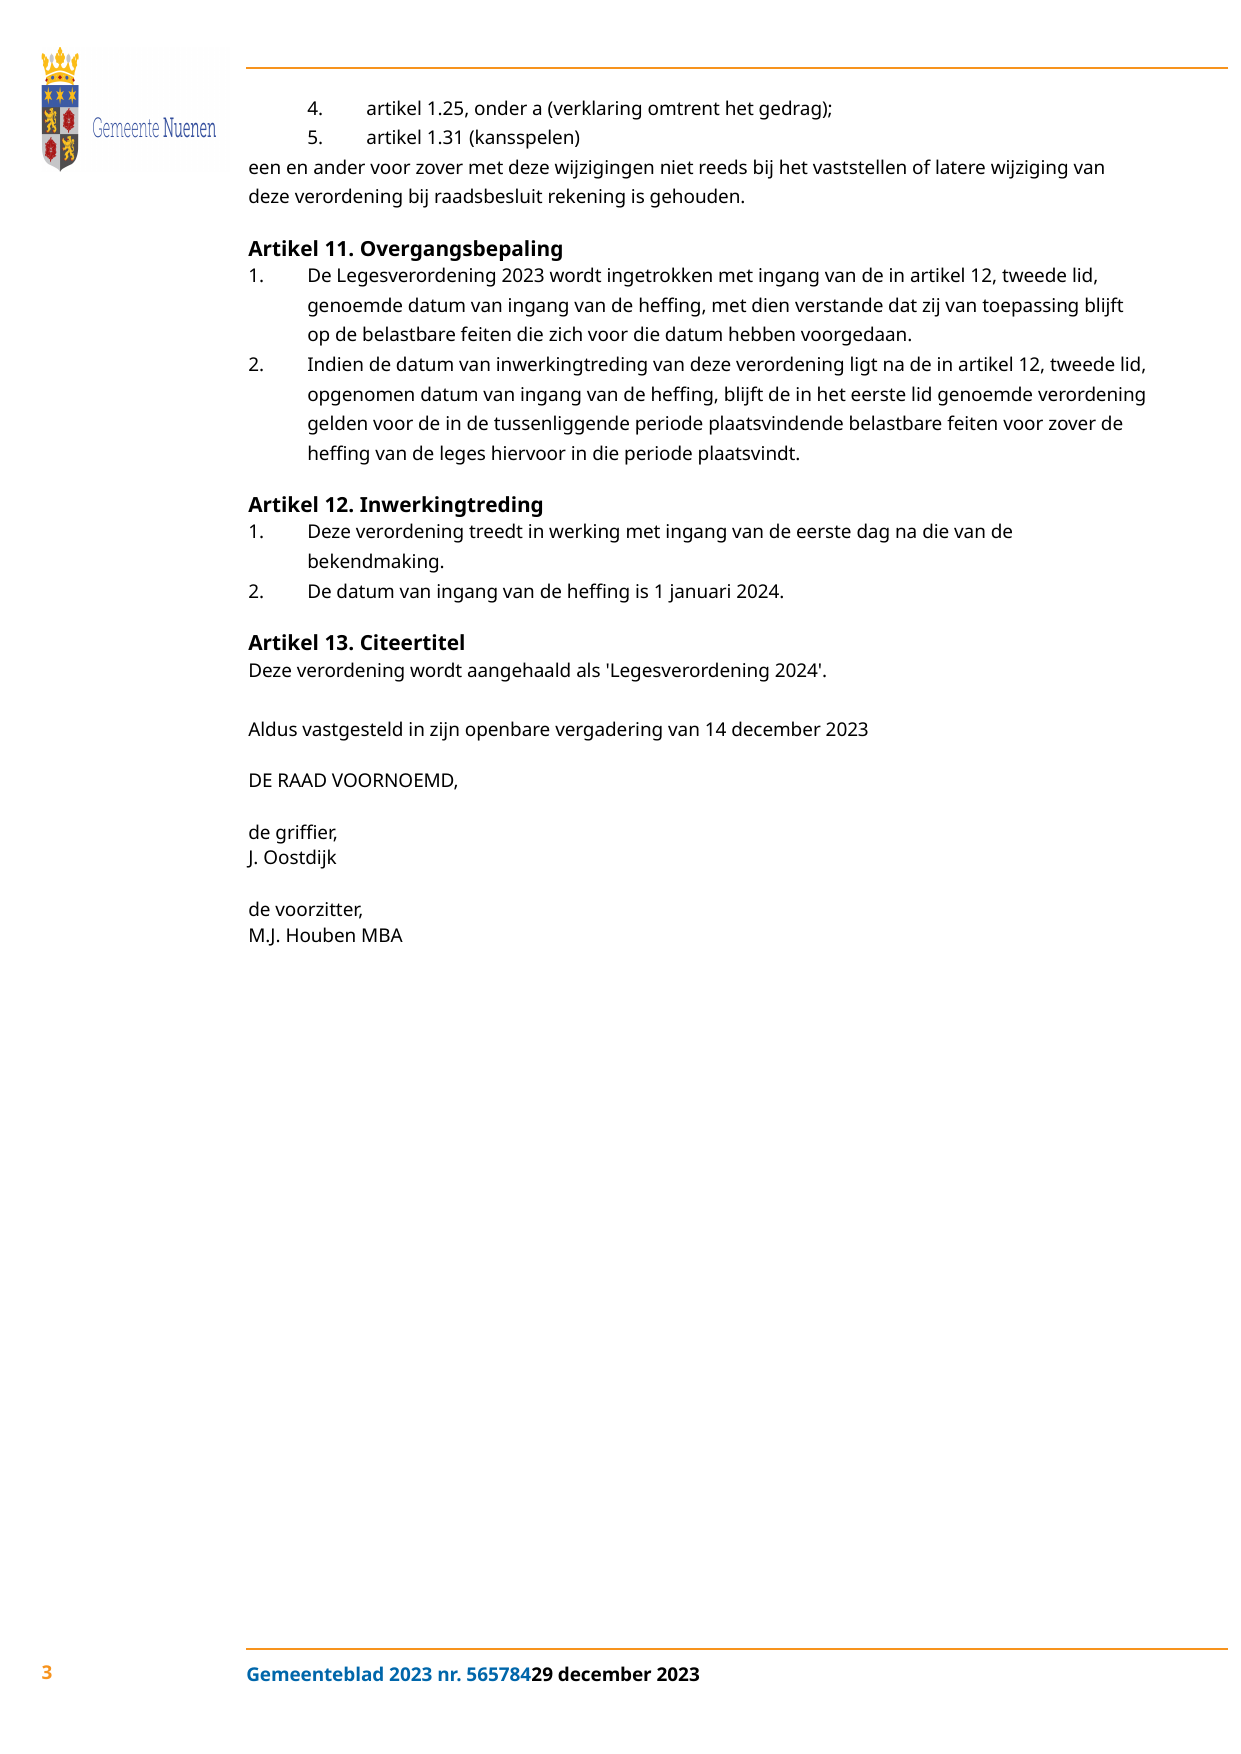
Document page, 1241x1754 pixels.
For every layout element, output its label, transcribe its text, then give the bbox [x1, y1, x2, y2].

text M.J. Houben MBA [248, 922, 1152, 947]
list De datum van ingang van de heffing is 1 januari 2024. [248, 578, 1152, 604]
text J. Oostdijk [248, 844, 1152, 870]
text Aldus vastgesteld in zijn openbare vergadering van 14 december 2023 [248, 716, 1152, 742]
text Deze verordening wordt aangehaald als 'Legesverordening 2024'. [248, 657, 1152, 682]
list artikel 1.25, onder a (verklaring omtrent het gedrag); [307, 95, 1152, 121]
text de griffier, [248, 819, 1152, 844]
list artikel 1.31 (kansspelen) [307, 124, 1152, 150]
list De Legesverordening 2023 wordt ingetrokken met ingang van de in artikel 12, tweede lid, genoemde datum van ingang van de heffing, met dien verstande dat zij van toepassing blijft op de belastbare feiten die zich voor die datum hebben voorgedaan. [248, 262, 1152, 347]
text Artikel 13. Citeertitel [248, 628, 1152, 657]
text een en ander voor zover met deze wijzigingen niet reeds bij het vaststellen of latere wijziging van deze verordening bij raadsbesluit rekening is gehouden. [248, 154, 1152, 209]
text de voorzitter, [248, 896, 1152, 922]
list Deze verordening treedt in werking met ingang van de eerste dag na die van de bekendmaking. [248, 519, 1152, 574]
text DE RAAD VOORNOEMD, [248, 767, 1152, 793]
list Indien de datum van inwerkingtreding van deze verordening ligt na de in artikel 12, tweede lid, opgenomen datum van ingang van de heffing, blijft de in het eerste lid genoemde verordening gelden voor de in de tussenliggende periode plaatsvindende belastbare feiten voor zover de heffing van de leges hiervoor in die periode plaatsvindt. [248, 351, 1152, 466]
text Artikel 12. Inwerkingtreding [248, 490, 1152, 519]
picture [41, 47, 231, 172]
text Artikel 11. Overgangsbepaling [248, 234, 1152, 262]
